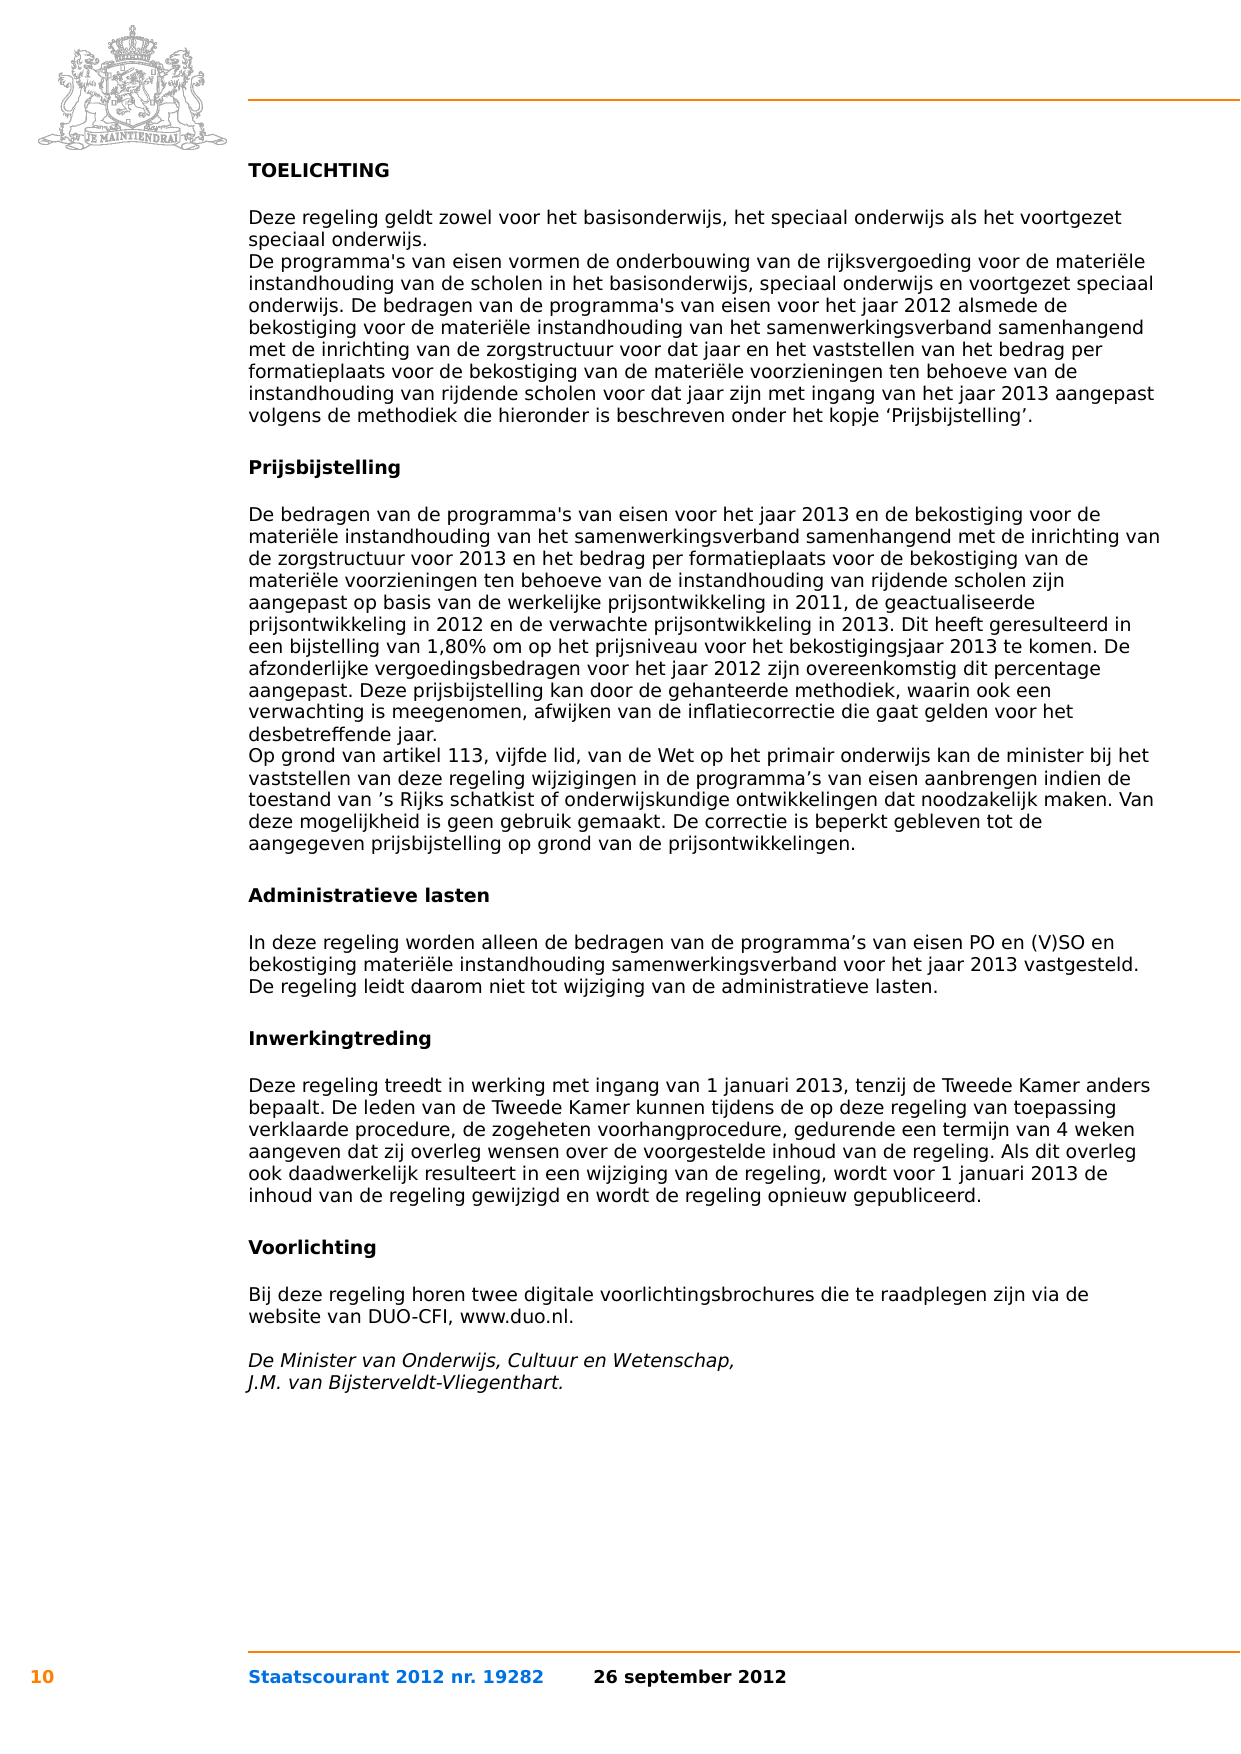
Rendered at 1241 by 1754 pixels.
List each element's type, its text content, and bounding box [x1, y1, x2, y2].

subtitle Prijsbijstelling [248, 457, 1163, 479]
text In deze regeling worden alleen de bedragen van de programma’s van eisen PO en (V)SO en bekostiging materiële instandhouding samenwerkingsverband voor het jaar 2013 vastgesteld. De regeling leidt daarom niet tot wijziging van de administratieve lasten. [248, 932, 1163, 998]
text Bij deze regeling horen twee digitale voorlichtingsbrochures die te raadplegen zijn via de website van DUO-CFI, www.duo.nl. [248, 1284, 1163, 1328]
text Deze regeling geldt zowel voor het basisonderwijs, het speciaal onderwijs als het voortgezet speciaal onderwijs. [248, 207, 1163, 251]
text De Minister van Onderwijs, Cultuur en Wetenschap, J.M. van Bijsterveldt-Vliegenthart. [248, 1350, 1163, 1394]
text Deze regeling treedt in werking met ingang van 1 januari 2013, tenzij de Tweede Kamer anders bepaalt. De leden van de Tweede Kamer kunnen tijdens de op deze regeling van toepassing verklaarde procedure, de zogeheten voorhangprocedure, gedurende een termijn van 4 weken aangeven dat zij overleg wensen over de voorgestelde inhoud van de regeling. Als dit overleg ook daadwerkelijk resulteert in een wijziging van de regeling, wordt voor 1 januari 2013 de inhoud van de regeling gewijzigd en wordt de regeling opnieuw gepubliceerd. [248, 1075, 1163, 1207]
picture [38, 25, 227, 150]
subtitle TOELICHTING [248, 160, 1163, 182]
subtitle Inwerkingtreding [248, 1028, 1163, 1050]
text De programma's van eisen vormen de onderbouwing van de rijksvergoeding voor de materiële instandhouding van de scholen in het basisonderwijs, speciaal onderwijs en voortgezet speciaal onderwijs. De bedragen van de programma's van eisen voor het jaar 2012 alsmede de bekostiging voor de materiële instandhouding van het samenwerkingsverband samenhangend met de inrichting van de zorgstructuur voor dat jaar en het vaststellen van het bedrag per formatieplaats voor de bekostiging van de materiële voorzieningen ten behoeve van de instandhouding van rijdende scholen voor dat jaar zijn met ingang van het jaar 2013 aangepast volgens de methodiek die hieronder is beschreven onder het kopje ‘Prijsbijstelling’. [248, 251, 1163, 427]
text De bedragen van de programma's van eisen voor het jaar 2013 en de bekostiging voor de materiële instandhouding van het samenwerkingsverband samenhangend met de inrichting van de zorgstructuur voor 2013 en het bedrag per formatieplaats voor de bekostiging van de materiële voorzieningen ten behoeve van de instandhouding van rijdende scholen zijn aangepast op basis van de werkelijke prijsontwikkeling in 2011, de geactualiseerde prijsontwikkeling in 2012 en de verwachte prijsontwikkeling in 2013. Dit heeft geresulteerd in een bijstelling van 1,80% om op het prijsniveau voor het bekostigingsjaar 2013 te komen. De afzonderlijke vergoedingsbedragen voor het jaar 2012 zijn overeenkomstig dit percentage aangepast. Deze prijsbijstelling kan door de gehanteerde methodiek, waarin ook een verwachting is meegenomen, afwijken van de inflatiecorrectie die gaat gelden voor het desbetreffende jaar. [248, 504, 1163, 745]
subtitle Administratieve lasten [248, 885, 1163, 907]
text Op grond van artikel 113, vijfde lid, van de Wet op het primair onderwijs kan de minister bij het vaststellen van deze regeling wijzigingen in de programma’s van eisen aanbrengen indien de toestand van ’s Rijks schatkist of onderwijskundige ontwikkelingen dat noodzakelijk maken. Van deze mogelijkheid is geen gebruik gemaakt. De correctie is beperkt gebleven tot de aangegeven prijsbijstelling op grond van de prijsontwikkelingen. [248, 745, 1163, 855]
subtitle Voorlichting [248, 1237, 1163, 1259]
